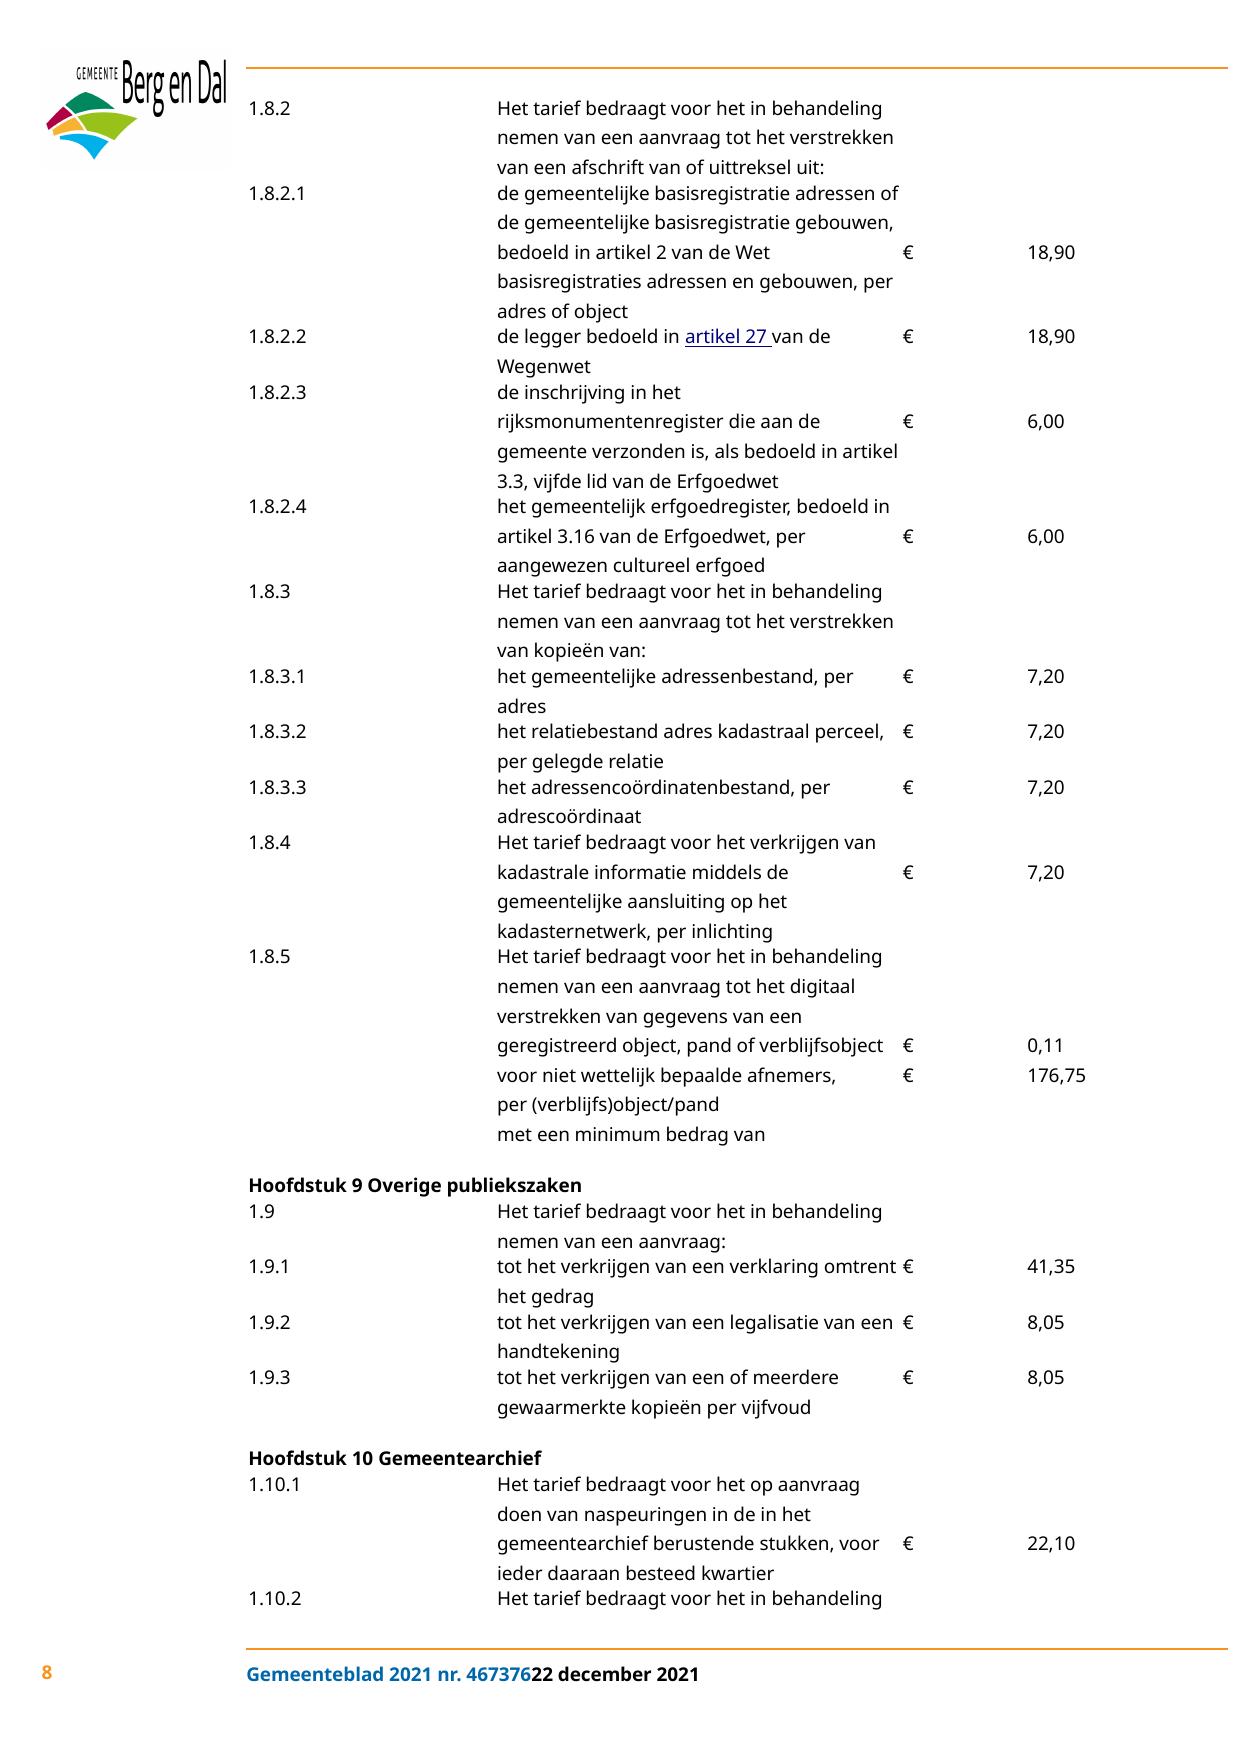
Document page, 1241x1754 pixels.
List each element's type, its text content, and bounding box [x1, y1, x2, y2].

table_cell 22,10 [1027, 1471, 1152, 1586]
table_cell Het tarief bedraagt voor het in behandeling nemen van een aanvraag tot het digitaal verstrekken van gegevens van een geregistreerd object, pand of verblijfsobject voor niet wettelijk bepaalde afnemers, per (verblijfs)object/pand met een minimum bedrag van [497, 944, 903, 1147]
table_cell € [903, 324, 1027, 379]
table_cell € [903, 1309, 1027, 1364]
table_cell € [903, 774, 1027, 829]
table_cell [1027, 1586, 1152, 1611]
table_cell tot het verkrijgen van een of meerdere gewaarmerkte kopieën per vijfvoud [497, 1364, 903, 1420]
table_cell 7,20 [1027, 719, 1152, 774]
table_cell Het tarief bedraagt voor het in behandeling [497, 1586, 903, 1611]
table_cell Hoofdstuk 9 Overige publiekszaken [248, 1173, 1152, 1198]
table_cell € [903, 663, 1027, 719]
table_cell [903, 1586, 1027, 1611]
table_cell 1.9.2 [248, 1309, 497, 1364]
table_cell tot het verkrijgen van een verklaring omtrent het gedrag [497, 1254, 903, 1309]
table_cell 1.8.2 [248, 95, 497, 180]
table_cell 8,05 [1027, 1309, 1152, 1364]
table_cell 7,20 [1027, 829, 1152, 944]
table_cell de legger bedoeld in artikel 27 van de Wegenwet [497, 324, 903, 379]
table_cell 1.9.3 [248, 1364, 497, 1420]
table_cell Het tarief bedraagt voor het verkrijgen van kadastrale informatie middels de gemeentelijke aansluiting op het kadasternetwerk, per inlichting [497, 829, 903, 944]
table_cell 1.8.5 [248, 944, 497, 1147]
table_cell 1.8.2.1 [248, 180, 497, 324]
table_cell Het tarief bedraagt voor het op aanvraag doen van naspeuringen in de in het gemeentearchief berustende stukken, voor ieder daaraan besteed kwartier [497, 1471, 903, 1586]
table_cell de inschrijving in het rijksmonumentenregister die aan de gemeente verzonden is, als bedoeld in artikel 3.3, vijfde lid van de Erfgoedwet [497, 379, 903, 493]
table_cell Het tarief bedraagt voor het in behandeling nemen van een aanvraag tot het verstrekken van een afschrift van of uittreksel uit: [497, 95, 903, 180]
picture [41, 47, 231, 172]
table_cell [248, 1420, 1152, 1445]
table_cell 7,20 [1027, 663, 1152, 719]
table_cell het gemeentelijke adressenbestand, per adres [497, 663, 903, 719]
table_cell Het tarief bedraagt voor het in behandeling nemen van een aanvraag tot het verstrekken van kopieën van: [497, 579, 903, 663]
table_cell 0,11 176,75 [1027, 944, 1152, 1147]
table_cell [903, 579, 1027, 663]
table_cell 1.8.2.2 [248, 324, 497, 379]
table_cell 18,90 [1027, 324, 1152, 379]
table_cell 1.9 [248, 1199, 497, 1254]
table_cell [248, 1147, 1152, 1173]
table_cell 1.8.3.1 [248, 663, 497, 719]
table_cell € [903, 1364, 1027, 1420]
table_cell 41,35 [1027, 1254, 1152, 1309]
table_cell [1027, 1199, 1152, 1254]
table_cell [903, 1199, 1027, 1254]
table_cell € [903, 379, 1027, 493]
table_cell 1.8.3.2 [248, 719, 497, 774]
table_cell € [903, 829, 1027, 944]
table_cell 18,90 [1027, 180, 1152, 324]
table_cell 6,00 [1027, 494, 1152, 578]
table_cell € [903, 1471, 1027, 1586]
table_cell tot het verkrijgen van een legalisatie van een handtekening [497, 1309, 903, 1364]
table_cell € [903, 719, 1027, 774]
table_cell Het tarief bedraagt voor het in behandeling nemen van een aanvraag: [497, 1199, 903, 1254]
table_cell € [903, 180, 1027, 324]
table_cell € [903, 1254, 1027, 1309]
table_cell het adressencoördinatenbestand, per adrescoördinaat [497, 774, 903, 829]
table_cell 1.8.2.3 [248, 379, 497, 493]
table_cell 7,20 [1027, 774, 1152, 829]
table_cell 1.10.2 [248, 1586, 497, 1611]
table_cell 1.10.1 [248, 1471, 497, 1586]
table_cell 8,05 [1027, 1364, 1152, 1420]
table_cell € € [903, 944, 1027, 1147]
table_cell 1.8.3.3 [248, 774, 497, 829]
table_cell € [903, 494, 1027, 578]
table_cell de gemeentelijke basisregistratie adressen of de gemeentelijke basisregistratie gebouwen, bedoeld in artikel 2 van de Wet basisregistraties adressen en gebouwen, per adres of object [497, 180, 903, 324]
table_cell [1027, 579, 1152, 663]
table_cell 6,00 [1027, 379, 1152, 493]
table_cell het relatiebestand adres kadastraal perceel, per gelegde relatie [497, 719, 903, 774]
table_cell 1.8.3 [248, 579, 497, 663]
table_cell [1027, 95, 1152, 180]
table_cell het gemeentelijk erfgoedregister, bedoeld in artikel 3.16 van de Erfgoedwet, per aangewezen cultureel erfgoed [497, 494, 903, 578]
table_cell [903, 95, 1027, 180]
table_cell 1.8.4 [248, 829, 497, 944]
table_cell Hoofdstuk 10 Gemeentearchief [248, 1445, 1152, 1471]
table_cell 1.8.2.4 [248, 494, 497, 578]
table_cell 1.9.1 [248, 1254, 497, 1309]
